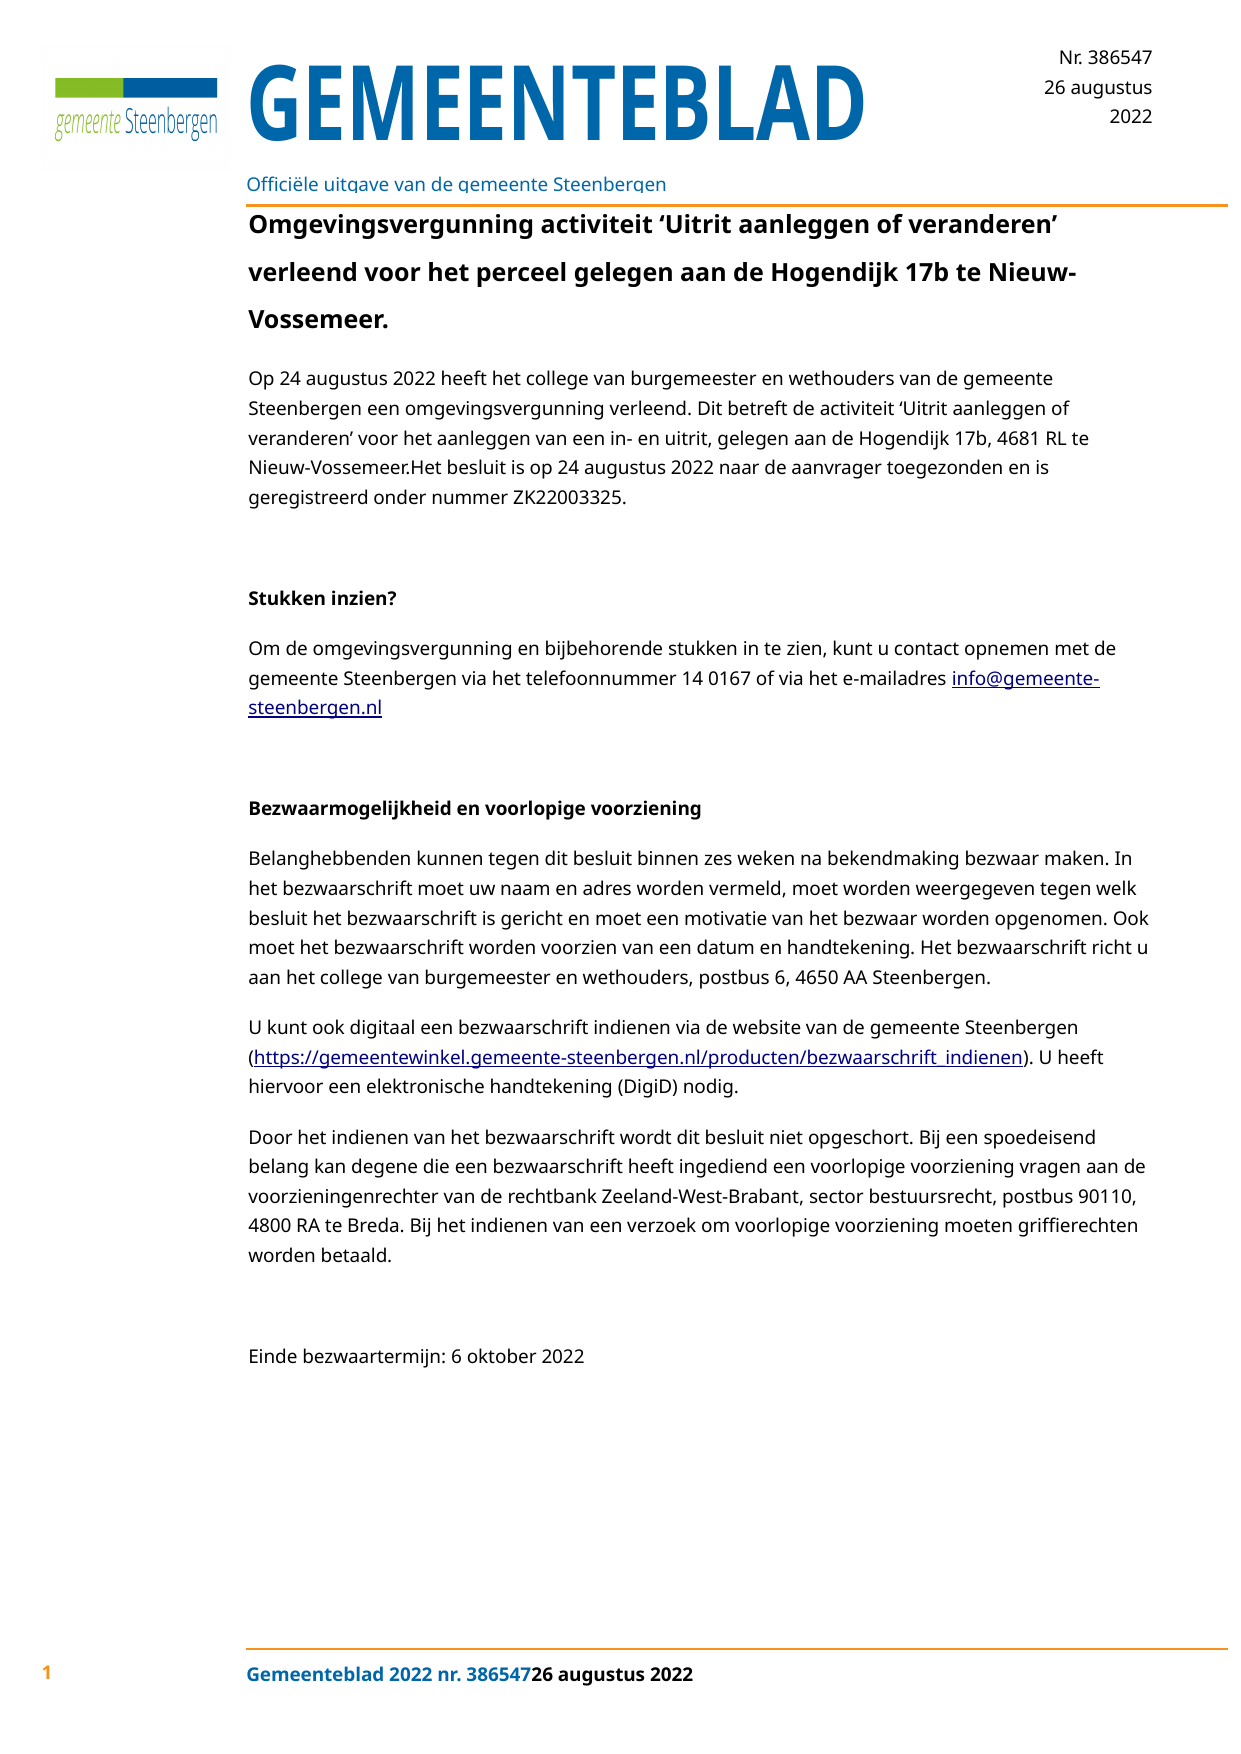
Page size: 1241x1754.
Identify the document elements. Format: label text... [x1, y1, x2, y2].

text U kunt ook digitaal een bezwaarschrift indienen via de website van de gemeente Steenbergen (https://gemeentewinkel.gemeente-steenbergen.nl/producten/bezwaarschrift_indienen). U heeft hiervoor een elektronische handtekening (DigiD) nodig. [248, 1014, 1152, 1099]
text Bezwaarmogelijkheid en voorlopige voorziening [248, 795, 1152, 821]
picture [41, 47, 231, 172]
text Einde bezwaartermijn: 6 oktober 2022 [248, 1343, 1152, 1369]
text Omgevingsvergunning activiteit ‘Uitrit aanleggen of veranderen’ verleend voor het perceel gelegen aan de Hogendijk 17b te Nieuw-Vossemeer. [248, 207, 1152, 336]
text Om de omgevingsvergunning en bijbehorende stukken in te zien, kunt u contact opnemen met de gemeente Steenbergen via het telefoonnummer 14 0167 of via het e-mailadres info@gemeente-steenbergen.nl [248, 635, 1152, 720]
text Belanghebbenden kunnen tegen dit besluit binnen zes weken na bekendmaking bezwaar maken. In het bezwaarschrift moet uw naam en adres worden vermeld, moet worden weergegeven tegen welk besluit het bezwaarschrift is gericht en moet een motivatie van het bezwaar worden opgenomen. Ook moet het bezwaarschrift worden voorzien van een datum en handtekening. Het bezwaarschrift richt u aan het college van burgemeester en wethouders, postbus 6, 4650 AA Steenbergen. [248, 846, 1152, 989]
text Door het indienen van het bezwaarschrift wordt dit besluit niet opgeschort. Bij een spoedeisend belang kan degene die een bezwaarschrift heeft ingediend een voorlopige voorziening vragen aan de voorzieningenrechter van de rechtbank Zeeland-West-Brabant, sector bestuursrecht, postbus 90110, 4800 RA te Breda. Bij het indienen van een verzoek om voorlopige voorziening moeten griffierechten worden betaald. [248, 1124, 1152, 1268]
text Stukken inzien? [248, 585, 1152, 610]
text Op 24 augustus 2022 heeft het college van burgemeester en wethouders van de gemeente Steenbergen een omgevingsvergunning verleend. Dit betreft de activiteit ‘Uitrit aanleggen of veranderen’ voor het aanleggen van een in- en uitrit, gelegen aan de Hogendijk 17b, 4681 RL te Nieuw-Vossemeer.Het besluit is op 24 augustus 2022 naar de aanvrager toegezonden en is geregistreerd onder nummer ZK22003325. [248, 366, 1152, 509]
